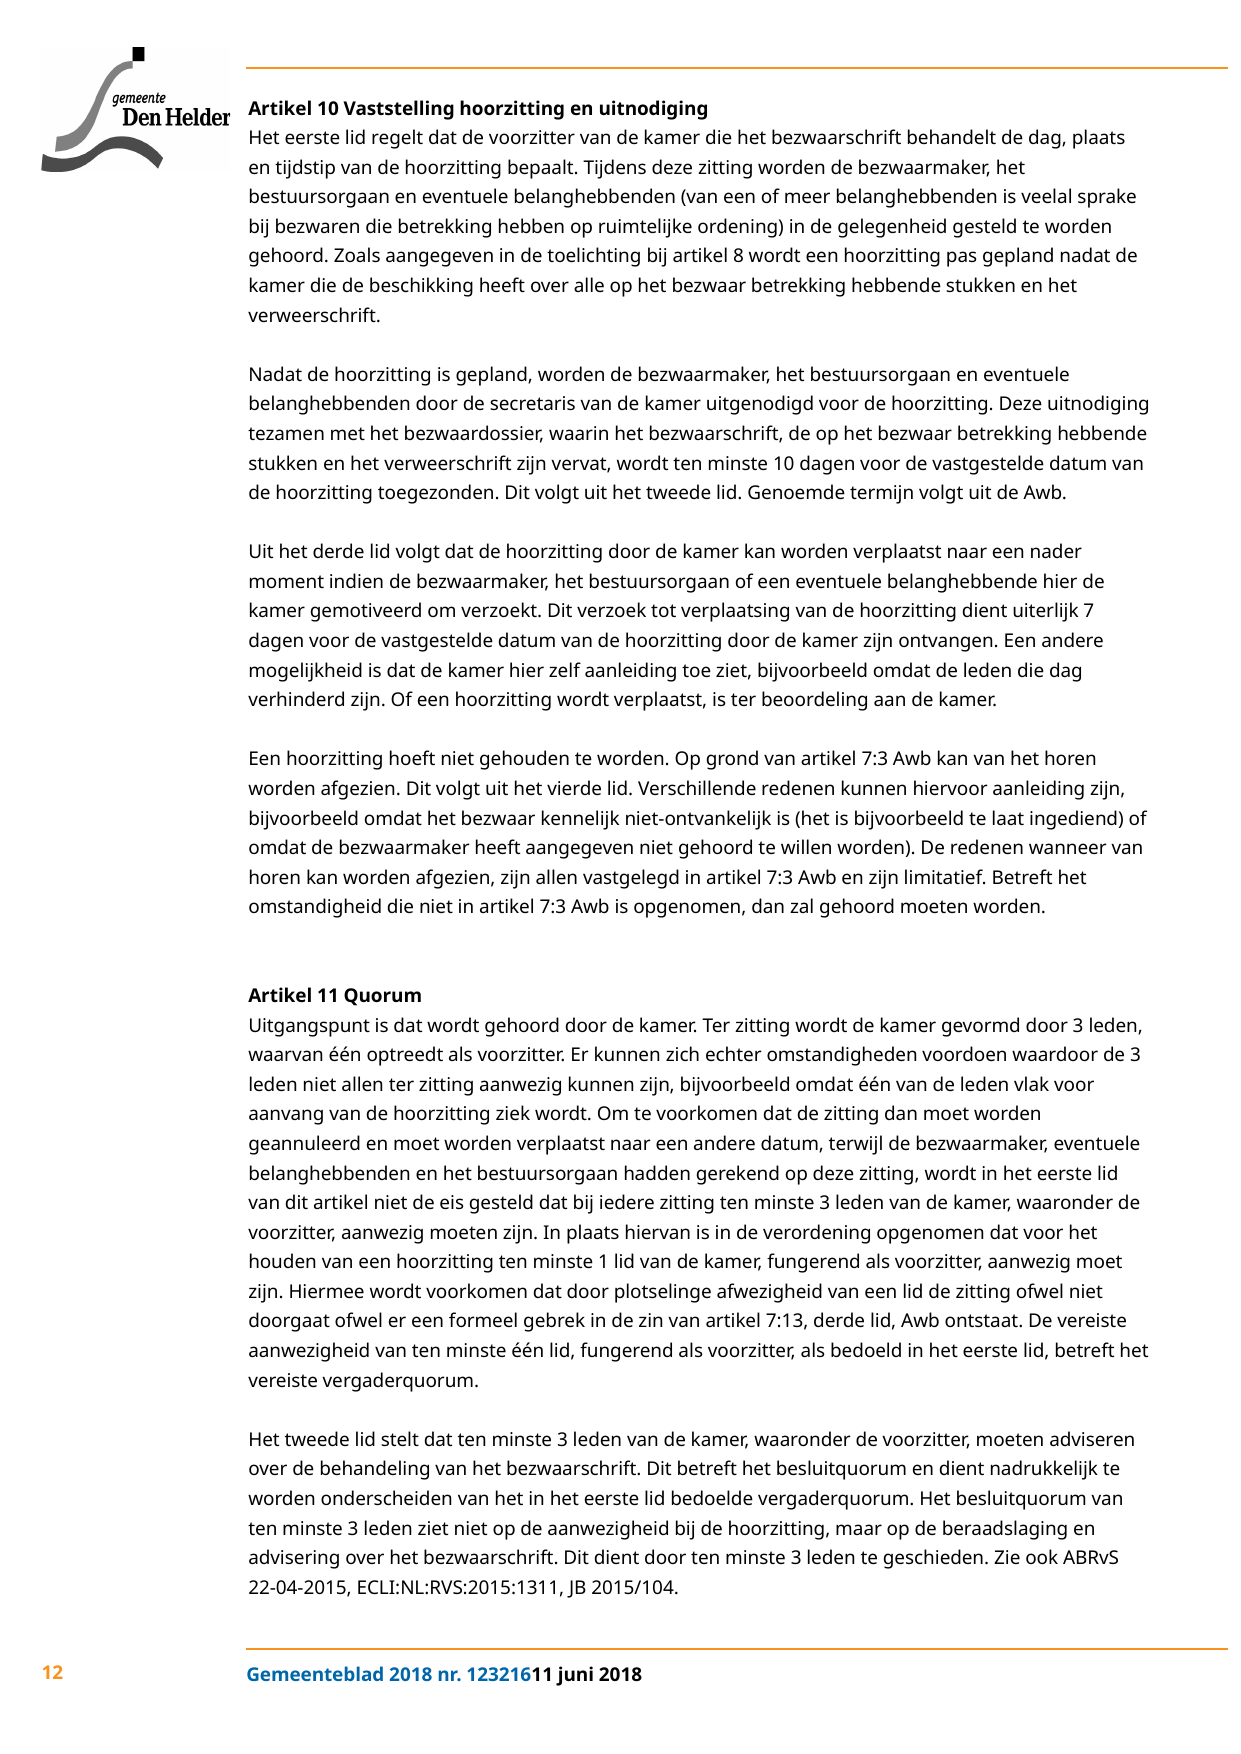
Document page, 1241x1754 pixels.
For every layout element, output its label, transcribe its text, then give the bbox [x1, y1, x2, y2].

text Een hoorzitting hoeft niet gehouden te worden. Op grond van artikel 7:3 Awb kan van het horen worden afgezien. Dit volgt uit het vierde lid. Verschillende redenen kunnen hiervoor aanleiding zijn, bijvoorbeeld omdat het bezwaar kennelijk niet-ontvankelijk is (het is bijvoorbeeld te laat ingediend) of omdat de bezwaarmaker heeft aangegeven niet gehoord te willen worden). De redenen wanneer van horen kan worden afgezien, zijn allen vastgelegd in artikel 7:3 Awb en zijn limitatief. Betreft het omstandigheid die niet in artikel 7:3 Awb is opgenomen, dan zal gehoord moeten worden. [248, 746, 1152, 919]
text Artikel 11 Quorum [248, 982, 1152, 1008]
picture [41, 47, 231, 172]
text Het eerste lid regelt dat de voorzitter van de kamer die het bezwaarschrift behandelt de dag, plaats en tijdstip van de hoorzitting bepaalt. Tijdens deze zitting worden de bezwaarmaker, het bestuursorgaan en eventuele belanghebbenden (van een of meer belanghebbenden is veelal sprake bij bezwaren die betrekking hebben op ruimtelijke ordening) in de gelegenheid gesteld te worden gehoord. Zoals aangegeven in de toelichting bij artikel 8 wordt een hoorzitting pas gepland nadat de kamer die de beschikking heeft over alle op het bezwaar betrekking hebbende stukken en het verweerschrift. [248, 124, 1152, 328]
text Uitgangspunt is dat wordt gehoord door de kamer. Ter zitting wordt de kamer gevormd door 3 leden, waarvan één optreedt als voorzitter. Er kunnen zich echter omstandigheden voordoen waardoor de 3 leden niet allen ter zitting aanwezig kunnen zijn, bijvoorbeeld omdat één van de leden vlak voor aanvang van de hoorzitting ziek wordt. Om te voorkomen dat de zitting dan moet worden geannuleerd en moet worden verplaatst naar een andere datum, terwijl de bezwaarmaker, eventuele belanghebbenden en het bestuursorgaan hadden gerekend op deze zitting, wordt in het eerste lid van dit artikel niet de eis gesteld dat bij iedere zitting ten minste 3 leden van de kamer, waaronder de voorzitter, aanwezig moeten zijn. In plaats hiervan is in de verordening opgenomen dat voor het houden van een hoorzitting ten minste 1 lid van de kamer, fungerend als voorzitter, aanwezig moet zijn. Hiermee wordt voorkomen dat door plotselinge afwezigheid van een lid de zitting ofwel niet doorgaat ofwel er een formeel gebrek in de zin van artikel 7:13, derde lid, Awb ontstaat. De vereiste aanwezigheid van ten minste één lid, fungerend als voorzitter, als bedoeld in het eerste lid, betreft het vereiste vergaderquorum. [248, 1012, 1152, 1393]
text Het tweede lid stelt dat ten minste 3 leden van de kamer, waaronder de voorzitter, moeten adviseren over de behandeling van het bezwaarschrift. Dit betreft het besluitquorum en dient nadrukkelijk te worden onderscheiden van het in het eerste lid bedoelde vergaderquorum. Het besluitquorum van ten minste 3 leden ziet niet op de aanwezigheid bij de hoorzitting, maar op de beraadslaging en advisering over het bezwaarschrift. Dit dient door ten minste 3 leden te geschieden. Zie ook ABRvS 22-04-2015, ECLI:NL:RVS:2015:1311, JB 2015/104. [248, 1426, 1152, 1600]
text Nadat de hoorzitting is gepland, worden de bezwaarmaker, het bestuursorgaan en eventuele belanghebbenden door de secretaris van de kamer uitgenodigd voor de hoorzitting. Deze uitnodiging tezamen met het bezwaardossier, waarin het bezwaarschrift, de op het bezwaar betrekking hebbende stukken en het verweerschrift zijn vervat, wordt ten minste 10 dagen voor de vastgestelde datum van de hoorzitting toegezonden. Dit volgt uit het tweede lid. Genoemde termijn volgt uit de Awb. [248, 361, 1152, 505]
text Artikel 10 Vaststelling hoorzitting en uitnodiging [248, 95, 1152, 121]
text Uit het derde lid volgt dat de hoorzitting door de kamer kan worden verplaatst naar een nader moment indien de bezwaarmaker, het bestuursorgaan of een eventuele belanghebbende hier de kamer gemotiveerd om verzoekt. Dit verzoek tot verplaatsing van de hoorzitting dient uiterlijk 7 dagen voor de vastgestelde datum van de hoorzitting door de kamer zijn ontvangen. Een andere mogelijkheid is dat de kamer hier zelf aanleiding toe ziet, bijvoorbeeld omdat de leden die dag verhinderd zijn. Of een hoorzitting wordt verplaatst, is ter beoordeling aan de kamer. [248, 538, 1152, 712]
